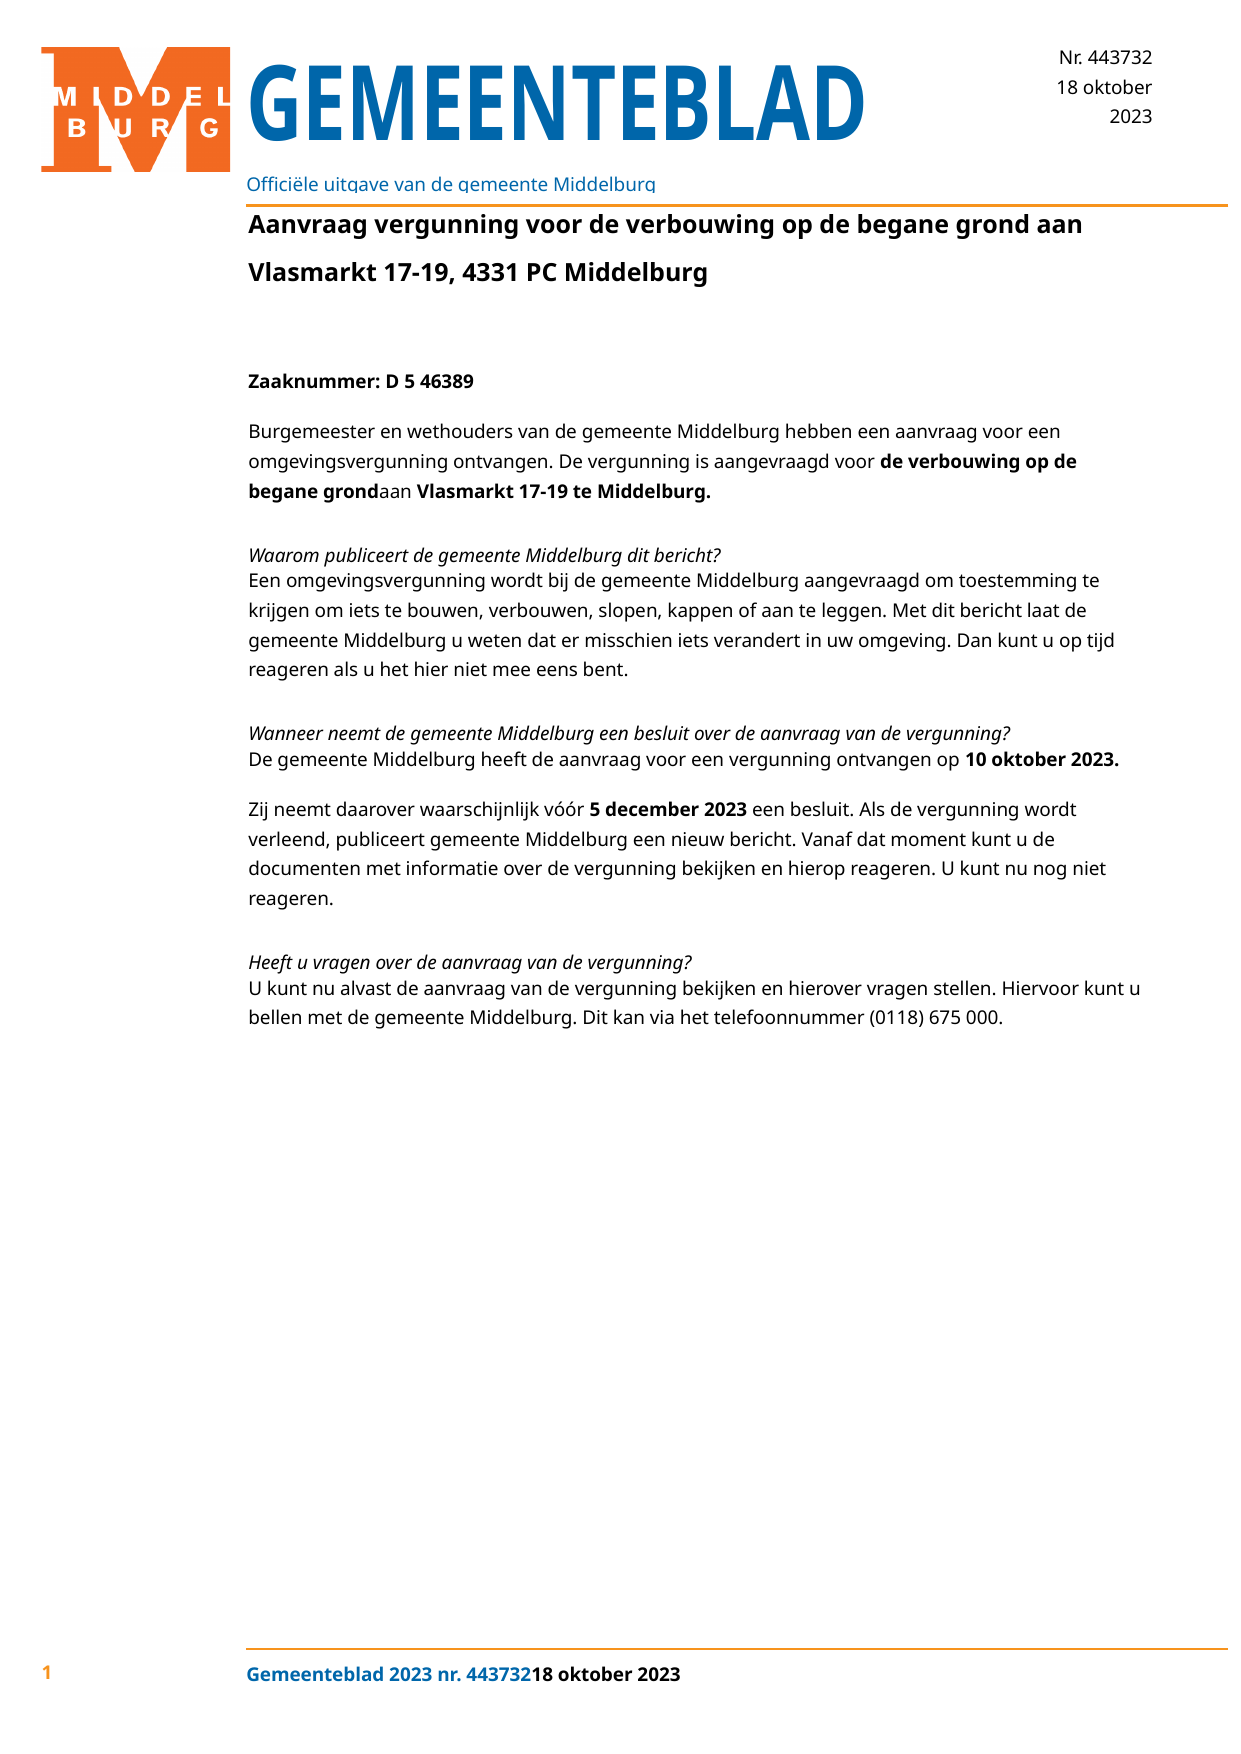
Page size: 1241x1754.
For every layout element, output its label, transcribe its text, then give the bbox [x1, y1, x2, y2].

text Een omgevingsvergunning wordt bij de gemeente Middelburg aangevraagd om toestemming te krijgen om iets te bouwen, verbouwen, slopen, kappen of aan te leggen. Met dit bericht laat de gemeente Middelburg u weten dat er misschien iets verandert in uw omgeving. Dan kunt u op tijd reageren als u het hier niet mee eens bent. [248, 568, 1152, 682]
text U kunt nu alvast de aanvraag van de vergunning bekijken en hierover vragen stellen. Hiervoor kunt u bellen met de gemeente Middelburg. Dit kan via het telefoonnummer (0118) 675 000. [248, 975, 1152, 1030]
text Wanneer neemt de gemeente Middelburg een besluit over de aanvraag van de vergunning? [248, 720, 1152, 746]
picture [41, 47, 231, 172]
text Aanvraag vergunning voor de verbouwing op de begane grond aan Vlasmarkt 17-19, 4331 PC Middelburg [248, 207, 1152, 288]
text De gemeente Middelburg heeft de aanvraag voor een vergunning ontvangen op 10 oktober 2023. [248, 746, 1152, 772]
text Burgemeester en wethouders van de gemeente Middelburg hebben een aanvraag voor een omgevingsvergunning ontvangen. De vergunning is aangevraagd voor de verbouwing op de begane grondaan Vlasmarkt 17-19 te Middelburg. [248, 419, 1152, 504]
text Zij neemt daarover waarschijnlijk vóór 5 december 2023 een besluit. Als de vergunning wordt verleend, publiceert gemeente Middelburg een nieuw bericht. Vanaf dat moment kunt u de documenten met informatie over de vergunning bekijken en hierop reageren. U kunt nu nog niet reageren. [248, 796, 1152, 911]
text Waarom publiceert de gemeente Middelburg dit bericht? [248, 542, 1152, 568]
text Zaaknummer: D 5 46389 [248, 368, 1152, 394]
text Heeft u vragen over de aanvraag van de vergunning? [248, 949, 1152, 975]
